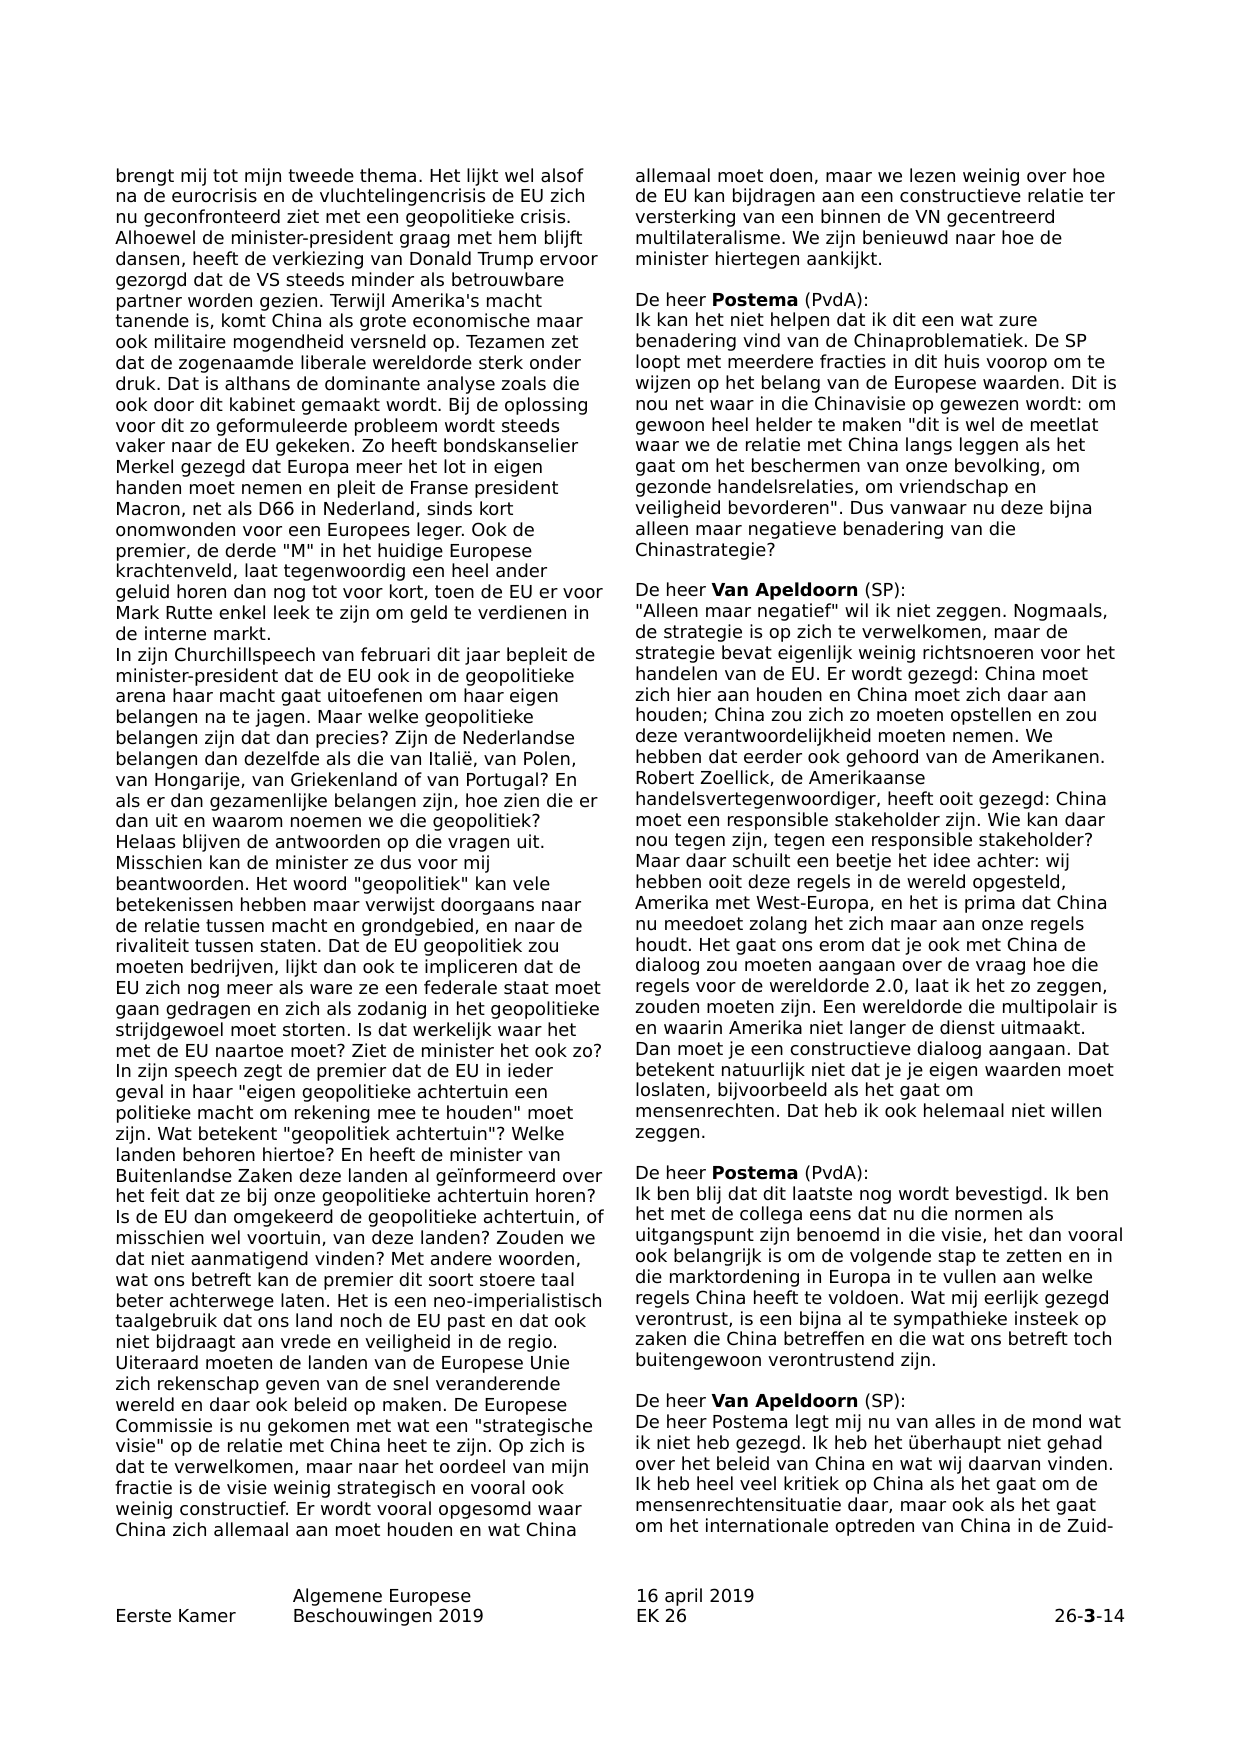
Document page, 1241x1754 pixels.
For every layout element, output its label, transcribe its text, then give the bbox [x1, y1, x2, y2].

text De heer Van Apeldoorn (SP): [635, 580, 1125, 601]
text De heer Van Apeldoorn (SP): [635, 1391, 1125, 1412]
text "Alleen maar negatief" wil ik niet zeggen. Nogmaals, de strategie is op zich te verwelkomen, maar de strategie bevat eigenlijk weinig richtsnoeren voor het handelen van de EU. Er wordt gezegd: China moet zich hier aan houden en China moet zich daar aan houden; China zou zich zo moeten opstellen en zou deze verantwoordelijkheid moeten nemen. We hebben dat eerder ook gehoord van de Amerikanen. Robert Zoellick, de Amerikaanse handelsvertegenwoordiger, heeft ooit gezegd: China moet een responsible stakeholder zijn. Wie kan daar nou tegen zijn, tegen een responsible stakeholder? Maar daar schuilt een beetje het idee achter: wij hebben ooit deze regels in de wereld opgesteld, Amerika met West-Europa, en het is prima dat China nu meedoet zolang het zich maar aan onze regels houdt. Het gaat ons erom dat je ook met China de dialoog zou moeten aangaan over de vraag hoe die regels voor de wereldorde 2.0, laat ik het zo zeggen, zouden moeten zijn. Een wereldorde die multipolair is en waarin Amerika niet langer de dienst uitmaakt. Dan moet je een constructieve dialoog aangaan. Dat betekent natuurlijk niet dat je je eigen waarden moet loslaten, bijvoorbeeld als het gaat om mensenrechten. Dat heb ik ook helemaal niet willen zeggen. [635, 601, 1125, 1143]
text Ik kan het niet helpen dat ik dit een wat zure benadering vind van de Chinaproblematiek. De SP loopt met meerdere fracties in dit huis voorop om te wijzen op het belang van de Europese waarden. Dit is nou net waar in die Chinavisie op gewezen wordt: om gewoon heel helder te maken "dit is wel de meetlat waar we de relatie met China langs leggen als het gaat om het beschermen van onze bevolking, om gezonde handelsrelaties, om vriendschap en veiligheid bevorderen". Dus vanwaar nu deze bijna alleen maar negatieve benadering van die Chinastrategie? [635, 310, 1125, 560]
text Uiteraard moeten de landen van de Europese Unie zich rekenschap geven van de snel veranderende wereld en daar ook beleid op maken. De Europese Commissie is nu gekomen met wat een "strategische visie" op de relatie met China heet te zijn. Op zich is dat te verwelkomen, maar naar het oordeel van mijn fractie is de visie weinig strategisch en vooral ook weinig constructief. Er wordt vooral opgesomd waar China zich allemaal aan moet houden en wat China [115, 1353, 605, 1540]
text De heer Postema (PvdA): [635, 1163, 1125, 1183]
text In zijn Churchillspeech van februari dit jaar bepleit de minister-president dat de EU ook in de geopolitieke arena haar macht gaat uitoefenen om haar eigen belangen na te jagen. Maar welke geopolitieke belangen zijn dat dan precies? Zijn de Nederlandse belangen dan dezelfde als die van Italië, van Polen, van Hongarije, van Griekenland of van Portugal? En als er dan gezamenlijke belangen zijn, hoe zien die er dan uit en waarom noemen we die geopolitiek? Helaas blijven de antwoorden op die vragen uit. Misschien kan de minister ze dus voor mij beantwoorden. Het woord "geopolitiek" kan vele betekenissen hebben maar verwijst doorgaans naar de relatie tussen macht en grondgebied, en naar de rivaliteit tussen staten. Dat de EU geopolitiek zou moeten bedrijven, lijkt dan ook te impliceren dat de EU zich nog meer als ware ze een federale staat moet gaan gedragen en zich als zodanig in het geopolitieke strijdgewoel moet storten. Is dat werkelijk waar het met de EU naartoe moet? Ziet de minister het ook zo? [115, 644, 605, 1061]
text De heer Postema legt mij nu van alles in de mond wat ik niet heb gezegd. Ik heb het überhaupt niet gehad over het beleid van China en wat wij daarvan vinden. Ik heb heel veel kritiek op China als het gaat om de mensenrechtensituatie daar, maar ook als het gaat om het internationale optreden van China in de Zuid- [635, 1412, 1125, 1537]
text In zijn speech zegt de premier dat de EU in ieder geval in haar "eigen geopolitieke achtertuin een politieke macht om rekening mee te houden" moet zijn. Wat betekent "geopolitiek achtertuin"? Welke landen behoren hiertoe? En heeft de minister van Buitenlandse Zaken deze landen al geïnformeerd over het feit dat ze bij onze geopolitieke achtertuin horen? Is de EU dan omgekeerd de geopolitieke achtertuin, of misschien wel voortuin, van deze landen? Zouden we dat niet aanmatigend vinden? Met andere woorden, wat ons betreft kan de premier dit soort stoere taal beter achterwege laten. Het is een neo-imperialistisch taalgebruik dat ons land noch de EU past en dat ook niet bijdraagt aan vrede en veiligheid in de regio. [115, 1061, 605, 1353]
text allemaal moet doen, maar we lezen weinig over hoe de EU kan bijdragen aan een constructieve relatie ter versterking van een binnen de VN gecentreerd multilateralisme. We zijn benieuwd naar hoe de minister hiertegen aankijkt. [635, 165, 1125, 269]
text Ik ben blij dat dit laatste nog wordt bevestigd. Ik ben het met de collega eens dat nu die normen als uitgangspunt zijn benoemd in die visie, het dan vooral ook belangrijk is om de volgende stap te zetten en in die marktordening in Europa in te vullen aan welke regels China heeft te voldoen. Wat mij eerlijk gezegd verontrust, is een bijna al te sympathieke insteek op zaken die China betreffen en die wat ons betreft toch buitengewoon verontrustend zijn. [635, 1183, 1125, 1371]
text brengt mij tot mijn tweede thema. Het lijkt wel alsof na de eurocrisis en de vluchtelingencrisis de EU zich nu geconfronteerd ziet met een geopolitieke crisis. Alhoewel de minister-president graag met hem blijft dansen, heeft de verkiezing van Donald Trump ervoor gezorgd dat de VS steeds minder als betrouwbare partner worden gezien. Terwijl Amerika's macht tanende is, komt China als grote economische maar ook militaire mogendheid versneld op. Tezamen zet dat de zogenaamde liberale wereldorde sterk onder druk. Dat is althans de dominante analyse zoals die ook door dit kabinet gemaakt wordt. Bij de oplossing voor dit zo geformuleerde probleem wordt steeds vaker naar de EU gekeken. Zo heeft bondskanselier Merkel gezegd dat Europa meer het lot in eigen handen moet nemen en pleit de Franse president Macron, net als D66 in Nederland, sinds kort onomwonden voor een Europees leger. Ook de premier, de derde "M" in het huidige Europese krachtenveld, laat tegenwoordig een heel ander geluid horen dan nog tot voor kort, toen de EU er voor Mark Rutte enkel leek te zijn om geld te verdienen in de interne markt. [115, 165, 605, 644]
text De heer Postema (PvdA): [635, 289, 1125, 310]
